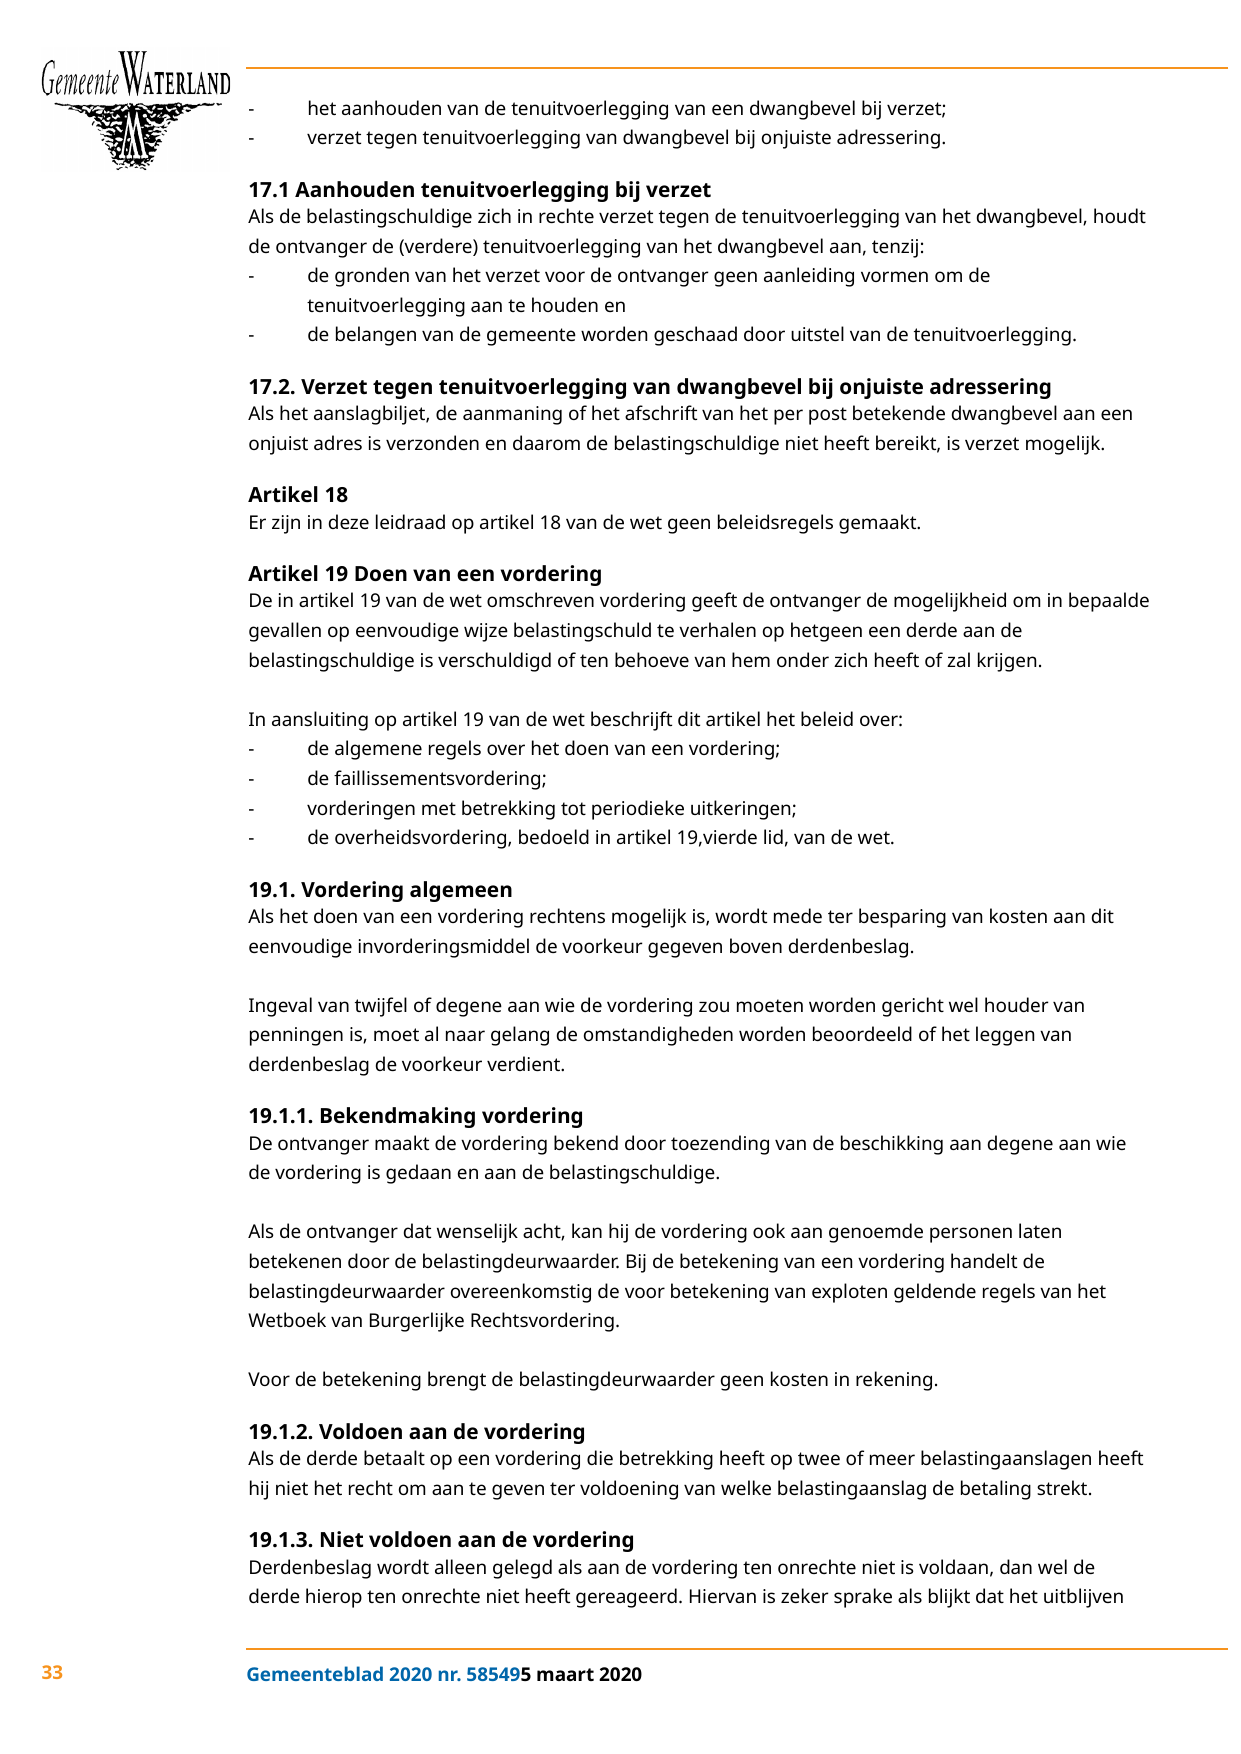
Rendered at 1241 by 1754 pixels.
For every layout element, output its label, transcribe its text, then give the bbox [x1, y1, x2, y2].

text Voor de betekening brengt de belastingdeurwaarder geen kosten in rekening. [248, 1367, 1152, 1392]
text Artikel 19 Doen van een vordering [248, 559, 1152, 588]
text 19.1.3. Niet voldoen aan de vordering [248, 1526, 1152, 1554]
text Als de ontvanger dat wenselijk acht, kan hij de vordering ook aan genoemde personen laten betekenen door de belastingdeurwaarder. Bij de betekening van een vordering handelt de belastingdeurwaarder overeenkomstig de voor betekening van exploten geldende regels van het Wetboek van Burgerlijke Rechtsvordering. [248, 1219, 1152, 1333]
list de algemene regels over het doen van een vordering; [248, 736, 1152, 761]
list vorderingen met betrekking tot periodieke uitkeringen; [248, 795, 1152, 821]
text De ontvanger maakt de vordering bekend door toezending van de beschikking aan degene aan wie de vordering is gedaan en aan de belastingschuldige. [248, 1130, 1152, 1185]
text Derdenbeslag wordt alleen gelegd als aan de vordering ten onrechte niet is voldaan, dan wel de derde hierop ten onrechte niet heeft gereageerd. Hiervan is zeker sprake als blijkt dat het uitblijven [248, 1554, 1152, 1609]
text In aansluiting op artikel 19 van de wet beschrijft dit artikel het beleid over: [248, 706, 1152, 732]
picture [41, 47, 231, 172]
list de gronden van het verzet voor de ontvanger geen aanleiding vormen om de tenuitvoerlegging aan te houden en [248, 262, 1152, 318]
text Er zijn in deze leidraad op artikel 18 van de wet geen beleidsregels gemaakt. [248, 509, 1152, 534]
list het aanhouden van de tenuitvoerlegging van een dwangbevel bij verzet; [248, 95, 1152, 121]
text 17.2. Verzet tegen tenuitvoerlegging van dwangbevel bij onjuiste adressering [248, 372, 1152, 400]
text Artikel 18 [248, 480, 1152, 509]
text Als het doen van een vordering rechtens mogelijk is, wordt mede ter besparing van kosten aan dit eenvoudige invorderingsmiddel de voorkeur gegeven boven derdenbeslag. [248, 903, 1152, 958]
list de belangen van de gemeente worden geschaad door uitstel van de tenuitvoerlegging. [248, 322, 1152, 347]
text Ingeval van twijfel of degene aan wie de vordering zou moeten worden gericht wel houder van penningen is, moet al naar gelang de omstandigheden worden beoordeeld of het leggen van derdenbeslag de voorkeur verdient. [248, 992, 1152, 1077]
text Als de belastingschuldige zich in rechte verzet tegen de tenuitvoerlegging van het dwangbevel, houdt de ontvanger de (verdere) tenuitvoerlegging van het dwangbevel aan, tenzij: [248, 203, 1152, 258]
text 19.1.2. Voldoen aan de vordering [248, 1417, 1152, 1446]
text 19.1.1. Bekendmaking vordering [248, 1102, 1152, 1130]
text Als de derde betaalt op een vordering die betrekking heeft op twee of meer belastingaanslagen heeft hij niet het recht om aan te geven ter voldoening van welke belastingaanslag de betaling strekt. [248, 1446, 1152, 1501]
text Als het aanslagbiljet, de aanmaning of het afschrift van het per post betekende dwangbevel aan een onjuist adres is verzonden en daarom de belastingschuldige niet heeft bereikt, is verzet mogelijk. [248, 400, 1152, 456]
text 17.1 Aanhouden tenuitvoerlegging bij verzet [248, 175, 1152, 203]
text De in artikel 19 van de wet omschreven vordering geeft de ontvanger de mogelijkheid om in bepaalde gevallen op eenvoudige wijze belastingschuld te verhalen op hetgeen een derde aan de belastingschuldige is verschuldigd of ten behoeve van hem onder zich heeft of zal krijgen. [248, 588, 1152, 673]
text 19.1. Vordering algemeen [248, 875, 1152, 903]
list de faillissementsvordering; [248, 765, 1152, 791]
list de overheidsvordering, bedoeld in artikel 19,vierde lid, van de wet. [248, 824, 1152, 850]
list verzet tegen tenuitvoerlegging van dwangbevel bij onjuiste adressering. [248, 124, 1152, 150]
